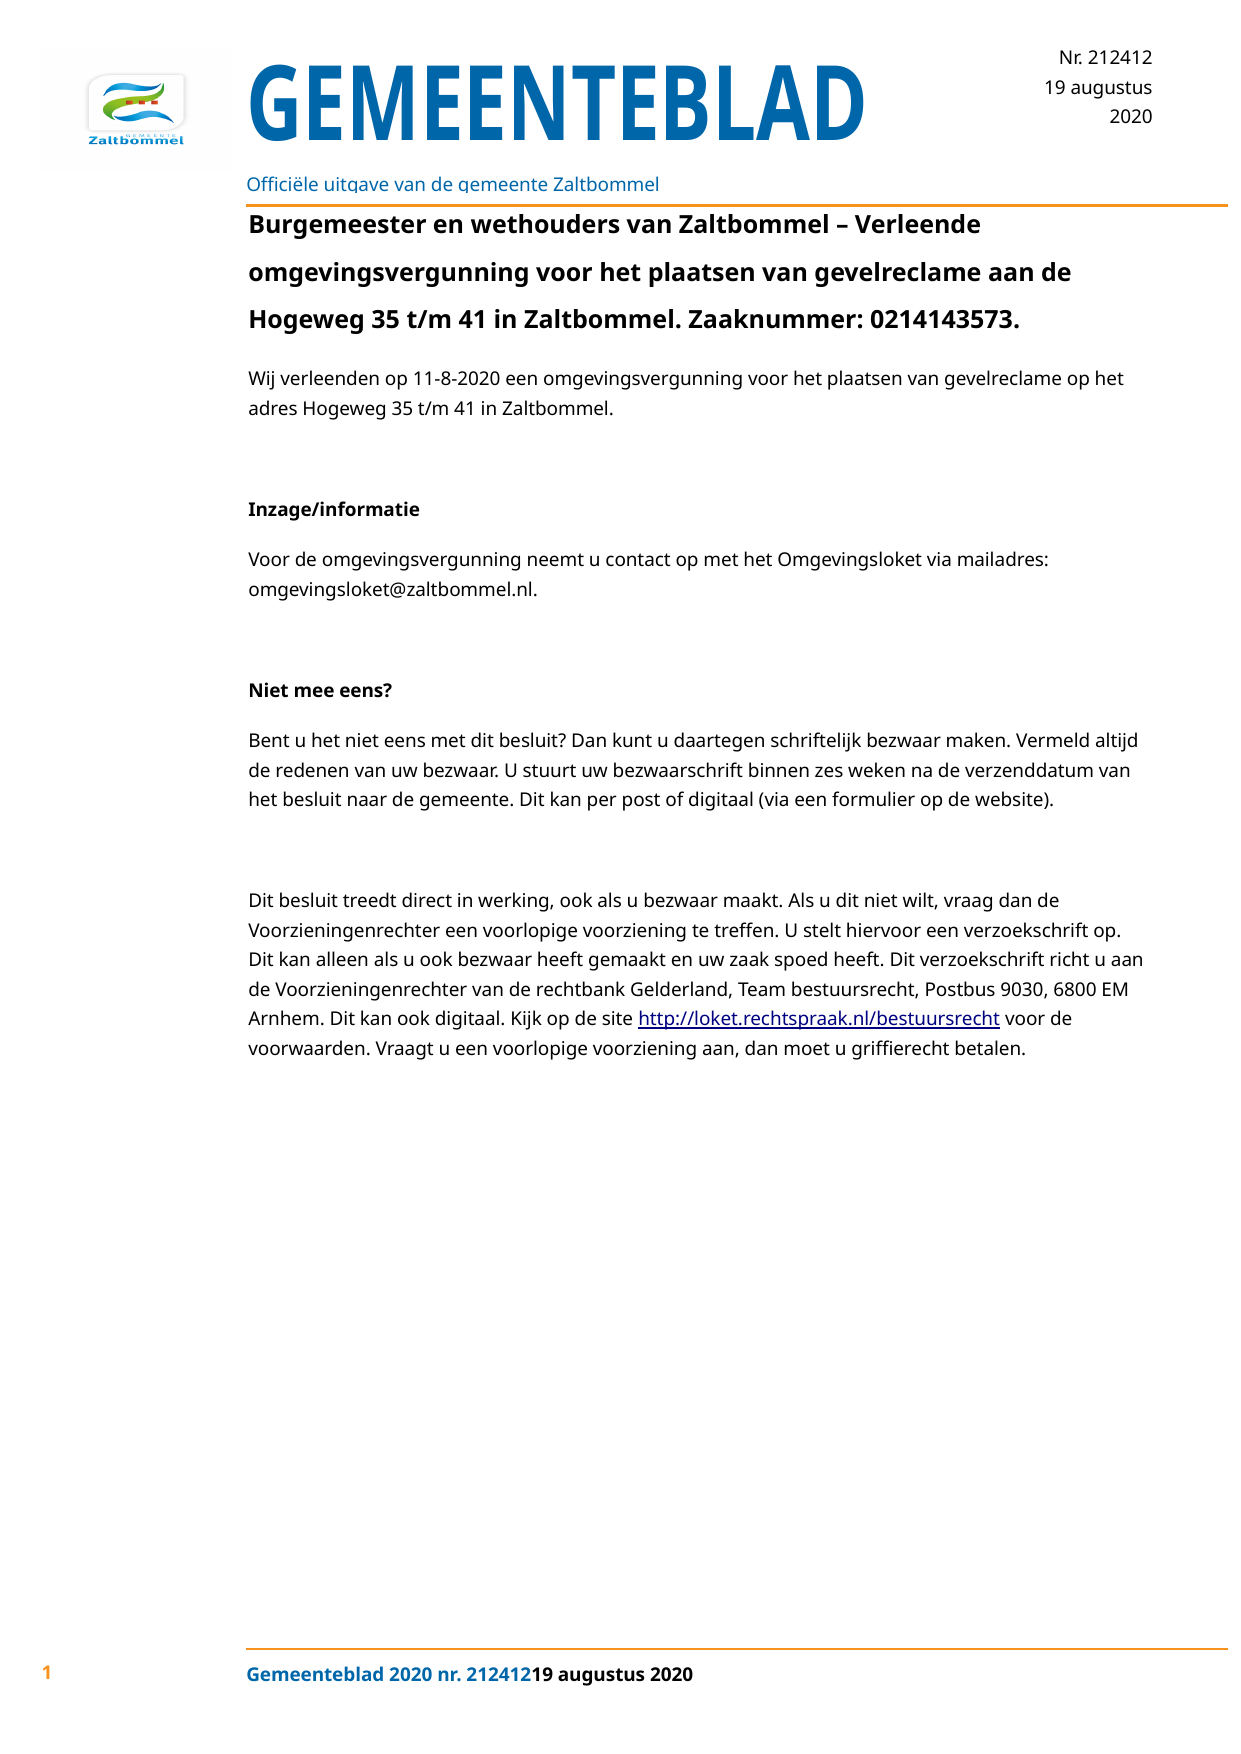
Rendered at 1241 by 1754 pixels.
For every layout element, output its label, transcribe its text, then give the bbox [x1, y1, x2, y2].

text Bent u het niet eens met dit besluit? Dan kunt u daartegen schriftelijk bezwaar maken. Vermeld altijd de redenen van uw bezwaar. U stuurt uw bezwaarschrift binnen zes weken na de verzenddatum van het besluit naar de gemeente. Dit kan per post of digitaal (via een formulier op de website). [248, 727, 1152, 812]
text Inzage/informatie [248, 496, 1152, 522]
picture [41, 47, 231, 172]
text Burgemeester en wethouders van Zaltbommel – Verleende omgevingsvergunning voor het plaatsen van gevelreclame aan de Hogeweg 35 t/m 41 in Zaltbommel. Zaaknummer: 0214143573. [248, 207, 1152, 336]
text Wij verleenden op 11-8-2020 een omgevingsvergunning voor het plaatsen van gevelreclame op het adres Hogeweg 35 t/m 41 in Zaltbommel. [248, 366, 1152, 421]
text Niet mee eens? [248, 677, 1152, 702]
text Dit besluit treedt direct in werking, ook als u bezwaar maakt. Als u dit niet wilt, vraag dan de Voorzieningenrechter een voorlopige voorziening te treffen. U stelt hiervoor een verzoekschrift op. Dit kan alleen als u ook bezwaar heeft gemaakt en uw zaak spoed heeft. Dit verzoekschrift richt u aan de Voorzieningenrechter van de rechtbank Gelderland, Team bestuursrecht, Postbus 9030, 6800 EM Arnhem. Dit kan ook digitaal. Kijk op de site http://loket.rechtspraak.nl/bestuursrecht voor de voorwaarden. Vraagt u een voorlopige voorziening aan, dan moet u griffierecht betalen. [248, 887, 1152, 1061]
text Voor de omgevingsvergunning neemt u contact op met het Omgevingsloket via mailadres: omgevingsloket@zaltbommel.nl. [248, 546, 1152, 602]
